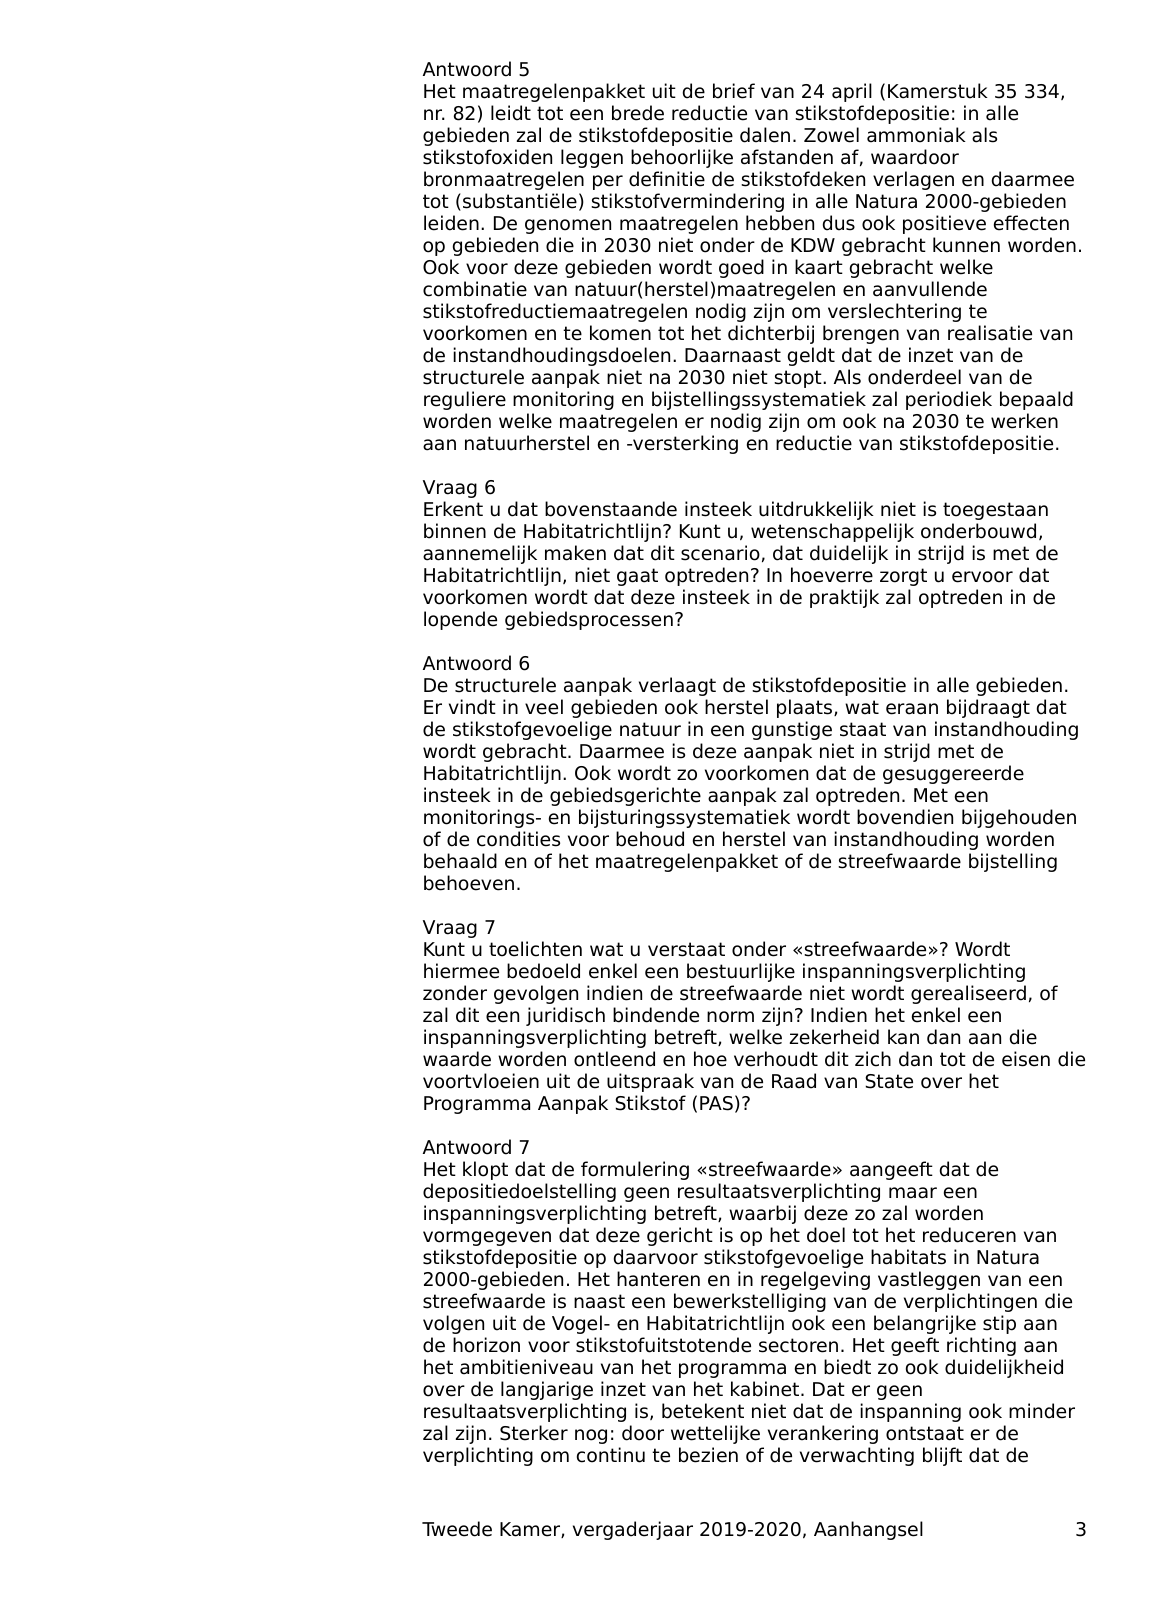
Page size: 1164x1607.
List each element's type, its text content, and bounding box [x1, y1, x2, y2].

text De structurele aanpak verlaagt de stikstofdepositie in alle gebieden. Er vindt in veel gebieden ook herstel plaats, wat eraan bijdraagt dat de stikstofgevoelige natuur in een gunstige staat van instandhouding wordt gebracht. Daarmee is deze aanpak niet in strijd met de Habitatrichtlijn. Ook wordt zo voorkomen dat de gesuggereerde insteek in de gebiedsgerichte aanpak zal optreden. Met een monitorings- en bijsturingssystematiek wordt bovendien bijgehouden of de condities voor behoud en herstel van instandhouding worden behaald en of het maatregelenpakket of de streefwaarde bijstelling behoeven. [422, 675, 1087, 895]
text Antwoord 7 [422, 1137, 1087, 1159]
text Vraag 6 [422, 477, 1087, 499]
text Vraag 7 [422, 917, 1087, 939]
text Antwoord 5 [422, 59, 1087, 81]
text Het klopt dat de formulering «streefwaarde» aangeeft dat de depositiedoelstelling geen resultaatsverplichting maar een inspanningsverplichting betreft, waarbij deze zo zal worden vormgegeven dat deze gericht is op het doel tot het reduceren van stikstofdepositie op daarvoor stikstofgevoelige habitats in Natura 2000-gebieden. Het hanteren en in regelgeving vastleggen van een streefwaarde is naast een bewerkstelliging van de verplichtingen die volgen uit de Vogel- en Habitatrichtlijn ook een belangrijke stip aan de horizon voor stikstofuitstotende sectoren. Het geeft richting aan het ambitieniveau van het programma en biedt zo ook duidelijkheid over de langjarige inzet van het kabinet. Dat er geen resultaatsverplichting is, betekent niet dat de inspanning ook minder zal zijn. Sterker nog: door wettelijke verankering ontstaat er de verplichting om continu te bezien of de verwachting blijft dat de [422, 1159, 1087, 1467]
text Antwoord 6 [422, 653, 1087, 675]
text Kunt u toelichten wat u verstaat onder «streefwaarde»? Wordt hiermee bedoeld enkel een bestuurlijke inspanningsverplichting zonder gevolgen indien de streefwaarde niet wordt gerealiseerd, of zal dit een juridisch bindende norm zijn? Indien het enkel een inspanningsverplichting betreft, welke zekerheid kan dan aan die waarde worden ontleend en hoe verhoudt dit zich dan tot de eisen die voortvloeien uit de uitspraak van de Raad van State over het Programma Aanpak Stikstof (PAS)? [422, 939, 1087, 1115]
text Erkent u dat bovenstaande insteek uitdrukkelijk niet is toegestaan binnen de Habitatrichtlijn? Kunt u, wetenschappelijk onderbouwd, aannemelijk maken dat dit scenario, dat duidelijk in strijd is met de Habitatrichtlijn, niet gaat optreden? In hoeverre zorgt u ervoor dat voorkomen wordt dat deze insteek in de praktijk zal optreden in de lopende gebiedsprocessen? [422, 499, 1087, 631]
text Het maatregelenpakket uit de brief van 24 april (Kamerstuk 35 334, nr. 82) leidt tot een brede reductie van stikstofdepositie: in alle gebieden zal de stikstofdepositie dalen. Zowel ammoniak als stikstofoxiden leggen behoorlijke afstanden af, waardoor bronmaatregelen per definitie de stikstofdeken verlagen en daarmee tot (substantiële) stikstofvermindering in alle Natura 2000-gebieden leiden. De genomen maatregelen hebben dus ook positieve effecten op gebieden die in 2030 niet onder de KDW gebracht kunnen worden. Ook voor deze gebieden wordt goed in kaart gebracht welke combinatie van natuur(herstel)maatregelen en aanvullende stikstofreductiemaatregelen nodig zijn om verslechtering te voorkomen en te komen tot het dichterbij brengen van realisatie van de instandhoudingsdoelen. Daarnaast geldt dat de inzet van de structurele aanpak niet na 2030 niet stopt. Als onderdeel van de reguliere monitoring en bijstellingssystematiek zal periodiek bepaald worden welke maatregelen er nodig zijn om ook na 2030 te werken aan natuurherstel en -versterking en reductie van stikstofdepositie. [422, 81, 1087, 455]
